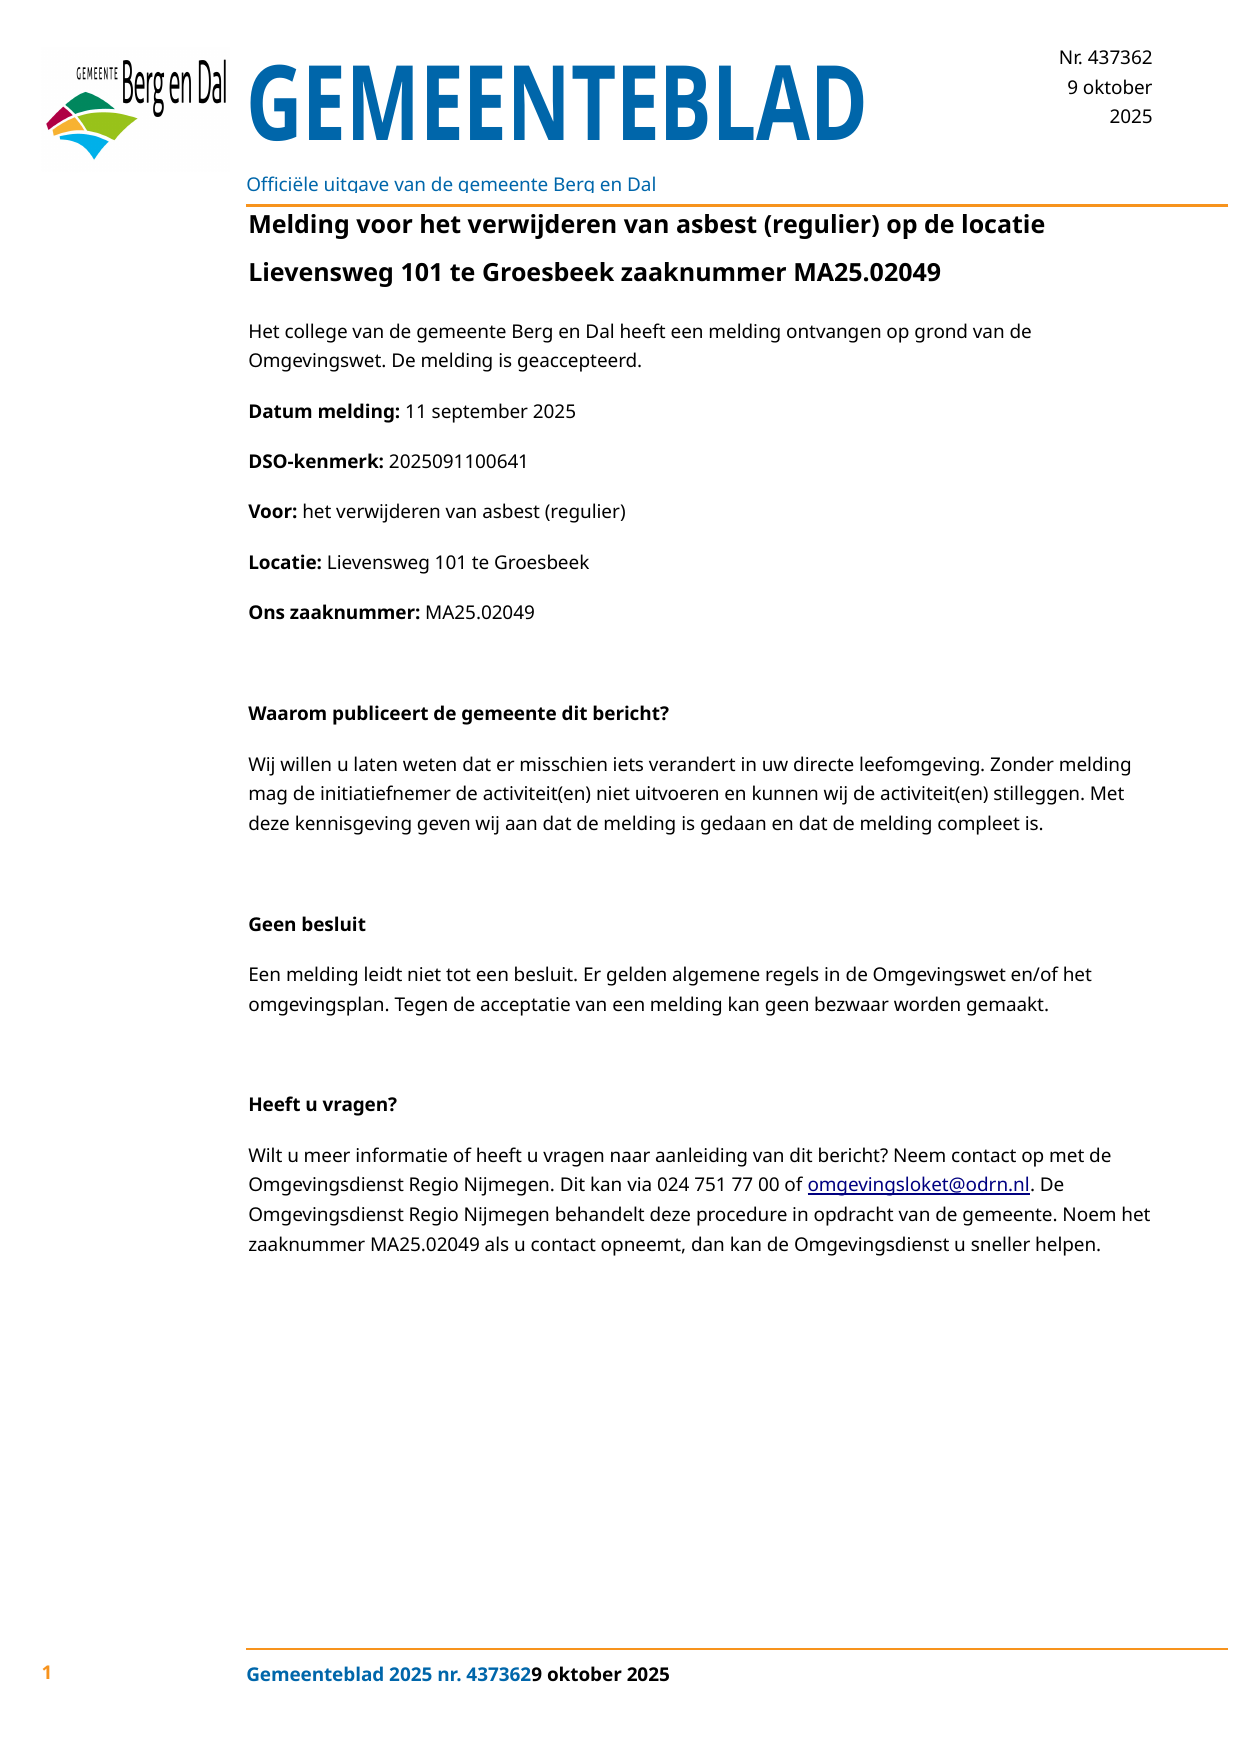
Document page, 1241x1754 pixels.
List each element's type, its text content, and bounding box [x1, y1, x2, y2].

text Locatie: Lievensweg 101 te Groesbeek [248, 549, 1152, 575]
text Datum melding: 11 september 2025 [248, 398, 1152, 424]
text Melding voor het verwijderen van asbest (regulier) op de locatie Lievensweg 101 te Groesbeek zaaknummer MA25.02049 [248, 207, 1152, 288]
text Wij willen u laten weten dat er misschien iets verandert in uw directe leefomgeving. Zonder melding mag de initiatiefnemer de activiteit(en) niet uitvoeren en kunnen wij de activiteit(en) stilleggen. Met deze kennisgeving geven wij aan dat de melding is gedaan en dat de melding compleet is. [248, 751, 1152, 836]
text Wilt u meer informatie of heeft u vragen naar aanleiding van dit bericht? Neem contact op met de Omgevingsdienst Regio Nijmegen. Dit kan via 024 751 77 00 of omgevingsloket@odrn.nl. De Omgevingsdienst Regio Nijmegen behandelt deze procedure in opdracht van de gemeente. Noem het zaaknummer MA25.02049 als u contact opneemt, dan kan de Omgevingsdienst u sneller helpen. [248, 1142, 1152, 1257]
text DSO-kenmerk: 2025091100641 [248, 448, 1152, 474]
text Geen besluit [248, 911, 1152, 937]
picture [41, 47, 231, 172]
text Ons zaaknummer: MA25.02049 [248, 599, 1152, 625]
text Heeft u vragen? [248, 1092, 1152, 1117]
text Voor: het verwijderen van asbest (regulier) [248, 499, 1152, 524]
text Waarom publiceert de gemeente dit bericht? [248, 700, 1152, 726]
text Het college van de gemeente Berg en Dal heeft een melding ontvangen op grond van de Omgevingswet. De melding is geaccepteerd. [248, 318, 1152, 373]
text Een melding leidt niet tot een besluit. Er gelden algemene regels in de Omgevingswet en/of het omgevingsplan. Tegen de acceptatie van een melding kan geen bezwaar worden gemaakt. [248, 961, 1152, 1017]
